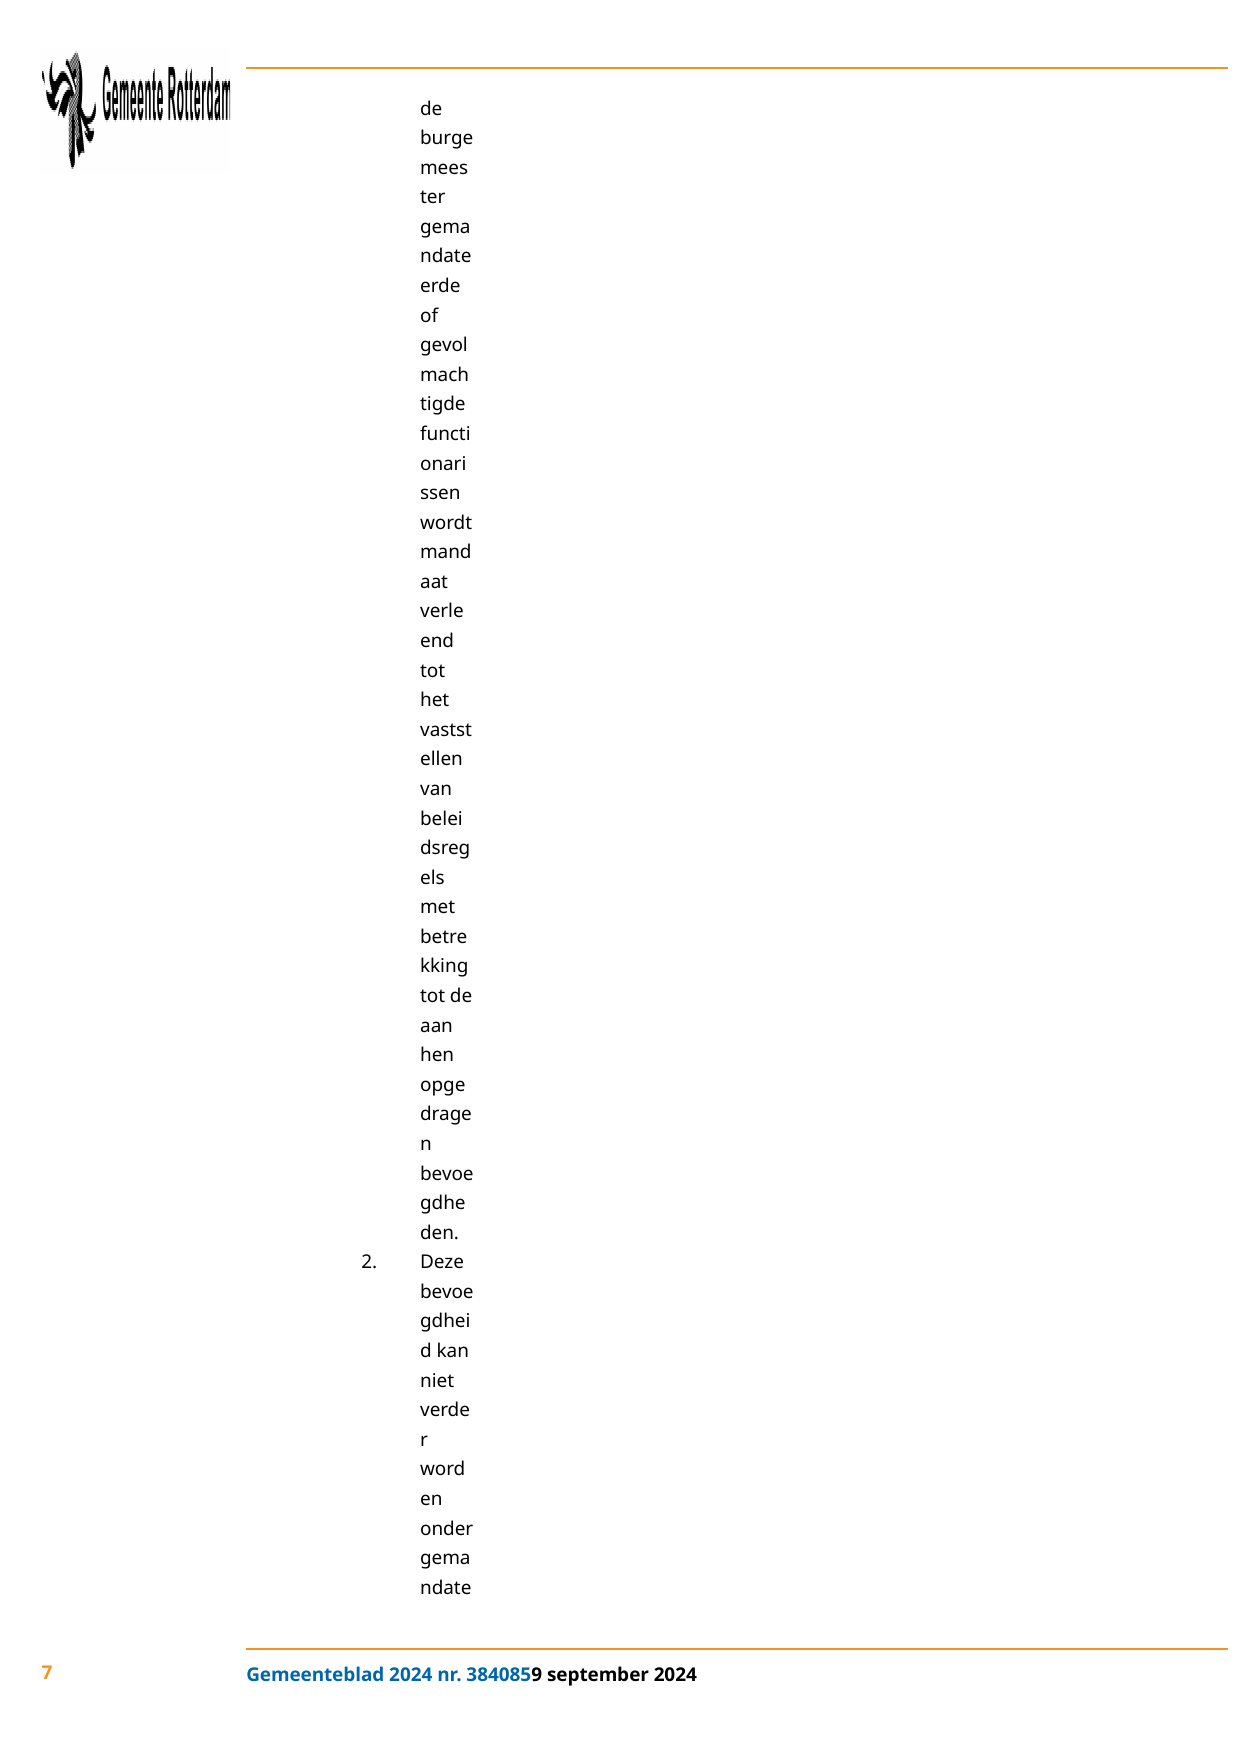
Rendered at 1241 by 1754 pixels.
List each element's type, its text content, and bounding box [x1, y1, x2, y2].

table_cell [813, 95, 926, 1600]
table_cell [700, 95, 813, 1600]
picture [41, 47, 231, 172]
table_cell [248, 95, 361, 1600]
table_cell [926, 95, 1038, 1600]
table_cell de burgemeester gemandateerde of gevolmachtigde functionarissen wordt mandaat verleend tot het vaststellen van beleidsregels met betrekking tot de aan hen opgedragen bevoegdheden. Deze bevoegdheid kan niet verder worden ondergemandate [361, 95, 474, 1600]
table_cell [474, 95, 587, 1600]
table_cell [1039, 95, 1152, 1600]
table_cell [587, 95, 700, 1600]
